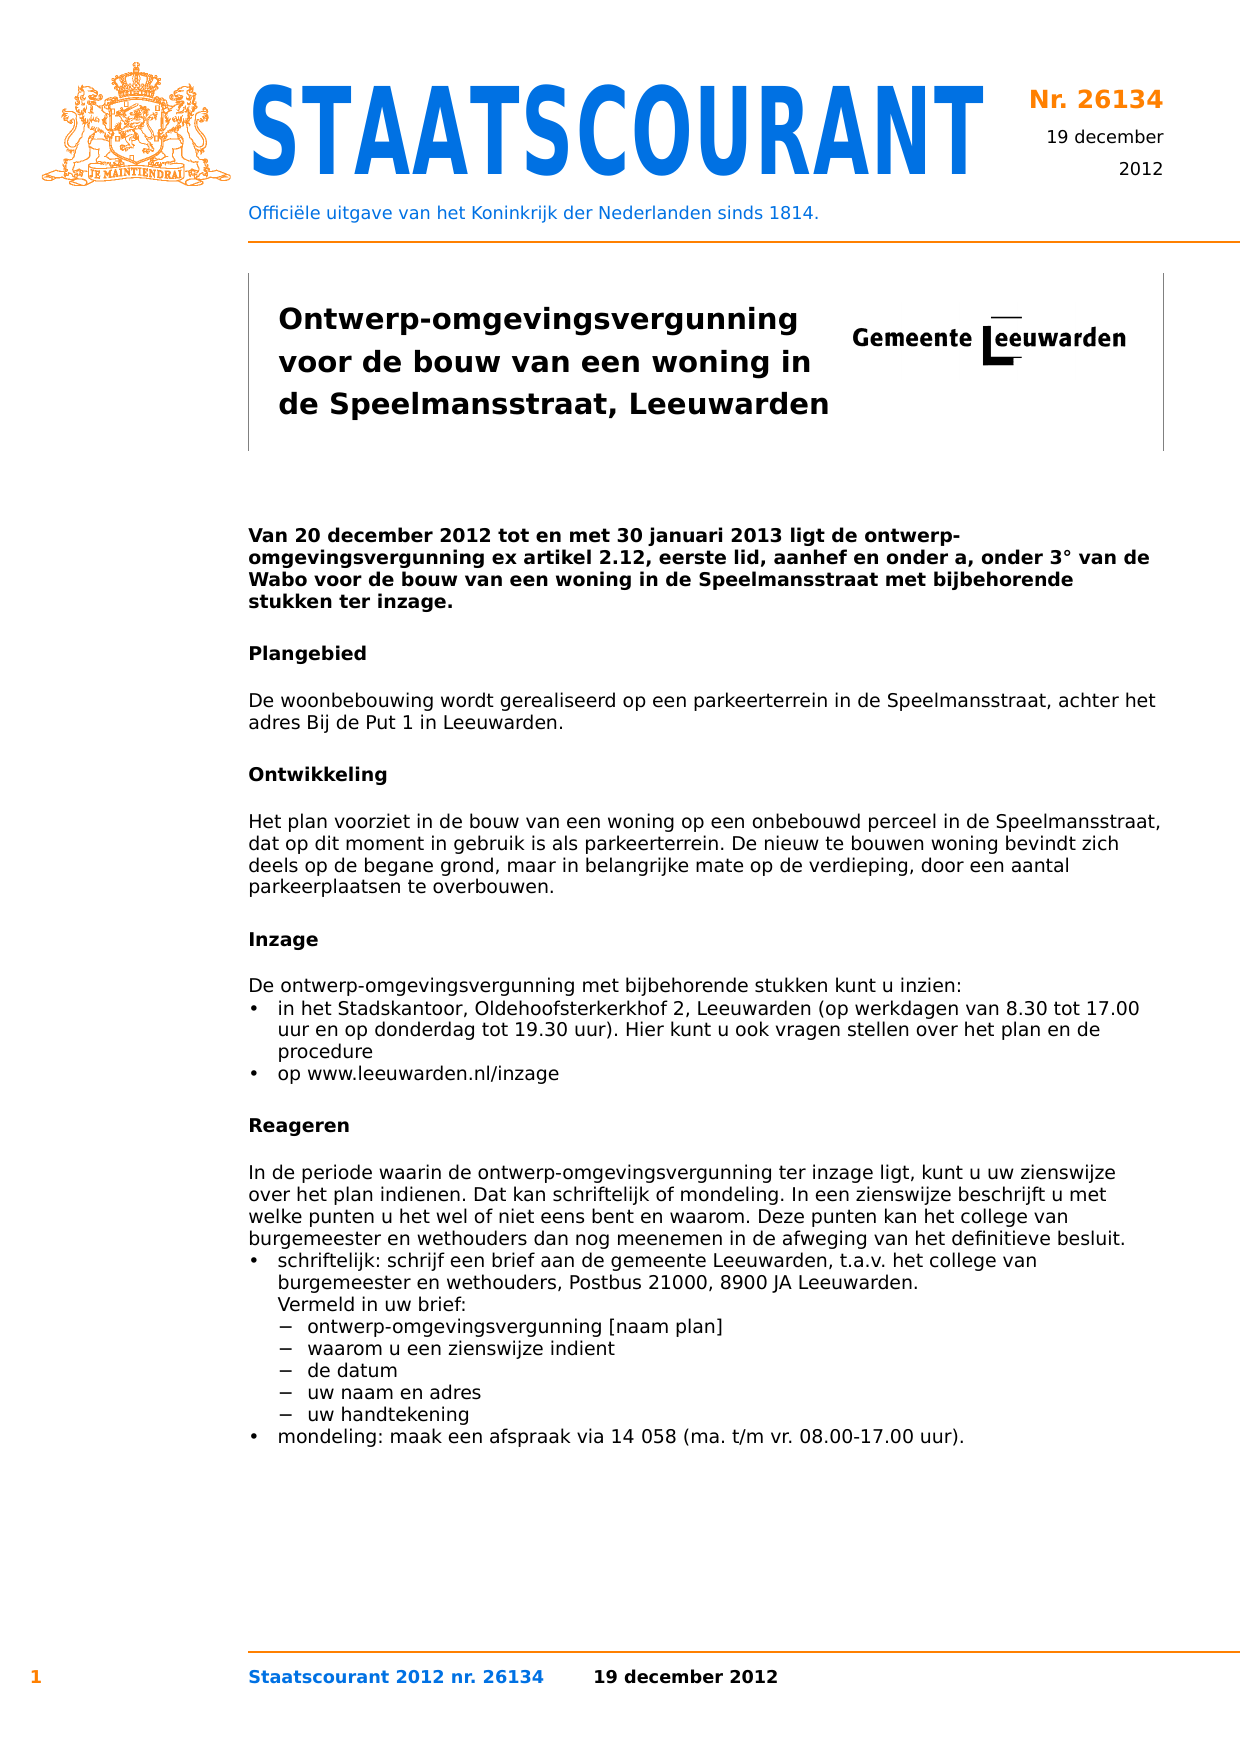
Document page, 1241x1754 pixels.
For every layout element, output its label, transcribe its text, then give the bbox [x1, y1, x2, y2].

subtitle Reageren [248, 1115, 1163, 1137]
table_header Nr. 26134 [998, 62, 1240, 121]
text − uw handtekening [278, 1404, 1163, 1426]
text − waarom u een zienswijze indient [278, 1338, 1163, 1360]
text − de datum [278, 1360, 1163, 1382]
subtitle Inzage [248, 928, 1163, 950]
table_cell Officiële uitgave van het Koninkrijk der Nederlanden sinds 1814. [248, 203, 1240, 241]
text • op www.leeuwarden.nl/inzage [248, 1063, 1163, 1085]
text Het plan voorziet in de bouw van een woning op een onbebouwd perceel in de Speelmansstraat, dat op dit moment in gebruik is als parkeerterrein. De nieuw te bouwen woning bevindt zich deels op de begane grond, maar in belangrijke mate op de verdieping, door een aantal parkeerplaatsen te overbouwen. [248, 811, 1163, 898]
text − ontwerp-omgevingsvergunning [naam plan] [278, 1316, 1163, 1338]
picture [844, 302, 1134, 380]
text Vermeld in uw brief: [277, 1294, 1163, 1316]
table_header [25, 62, 248, 241]
text − uw naam en adres [278, 1382, 1163, 1404]
text In de periode waarin de ontwerp-omgevingsvergunning ter inzage ligt, kunt u uw zienswijze over het plan indienen. Dat kan schriftelijk of mondeling. In een zienswijze beschrijft u met welke punten u het wel of niet eens bent en waarom. Deze punten kan het college van burgemeester en wethouders dan nog meenemen in de afweging van het definitieve besluit. [248, 1162, 1163, 1250]
text De woonbebouwing wordt gerealiseerd op een parkeerterrein in de Speelmansstraat, achter het adres Bij de Put 1 in Leeuwarden. [248, 689, 1163, 733]
table_cell 2012 [998, 153, 1240, 203]
subtitle Ontwikkeling [248, 763, 1163, 786]
text • mondeling: maak een afspraak via 14 058 (ma. t/m vr. 08.00-17.00 uur). [248, 1426, 1163, 1448]
table_header STAATSCOURANT [248, 62, 998, 203]
text Van 20 december 2012 tot en met 30 januari 2013 ligt de ontwerp-omgevingsvergunning ex artikel 2.12, eerste lid, aanhef en onder a, onder 3° van de Wabo voor de bouw van een woning in de Speelmansstraat met bijbehorende stukken ter inzage. [248, 525, 1163, 613]
text De ontwerp-omgevingsvergunning met bijbehorende stukken kunt u inzien: [248, 975, 1163, 997]
text • in het Stadskantoor, Oldehoofsterkerkhof 2, Leeuwarden (op werkdagen van 8.30 tot 17.00 uur en op donderdag tot 19.30 uur). Hier kunt u ook vragen stellen over het plan en de procedure [248, 997, 1163, 1063]
text • schriftelijk: schrijf een brief aan de gemeente Leeuwarden, t.a.v. het college van burgemeester en wethouders, Postbus 21000, 8900 JA Leeuwarden. [248, 1250, 1163, 1294]
table_cell 19 december [998, 121, 1240, 153]
picture [41, 62, 231, 186]
subtitle Ontwerp-omgevingsvergunning voor de bouw van een woning in de Speelmansstraat, Leeuwarden [249, 273, 1163, 451]
subtitle Plangebied [248, 643, 1163, 664]
